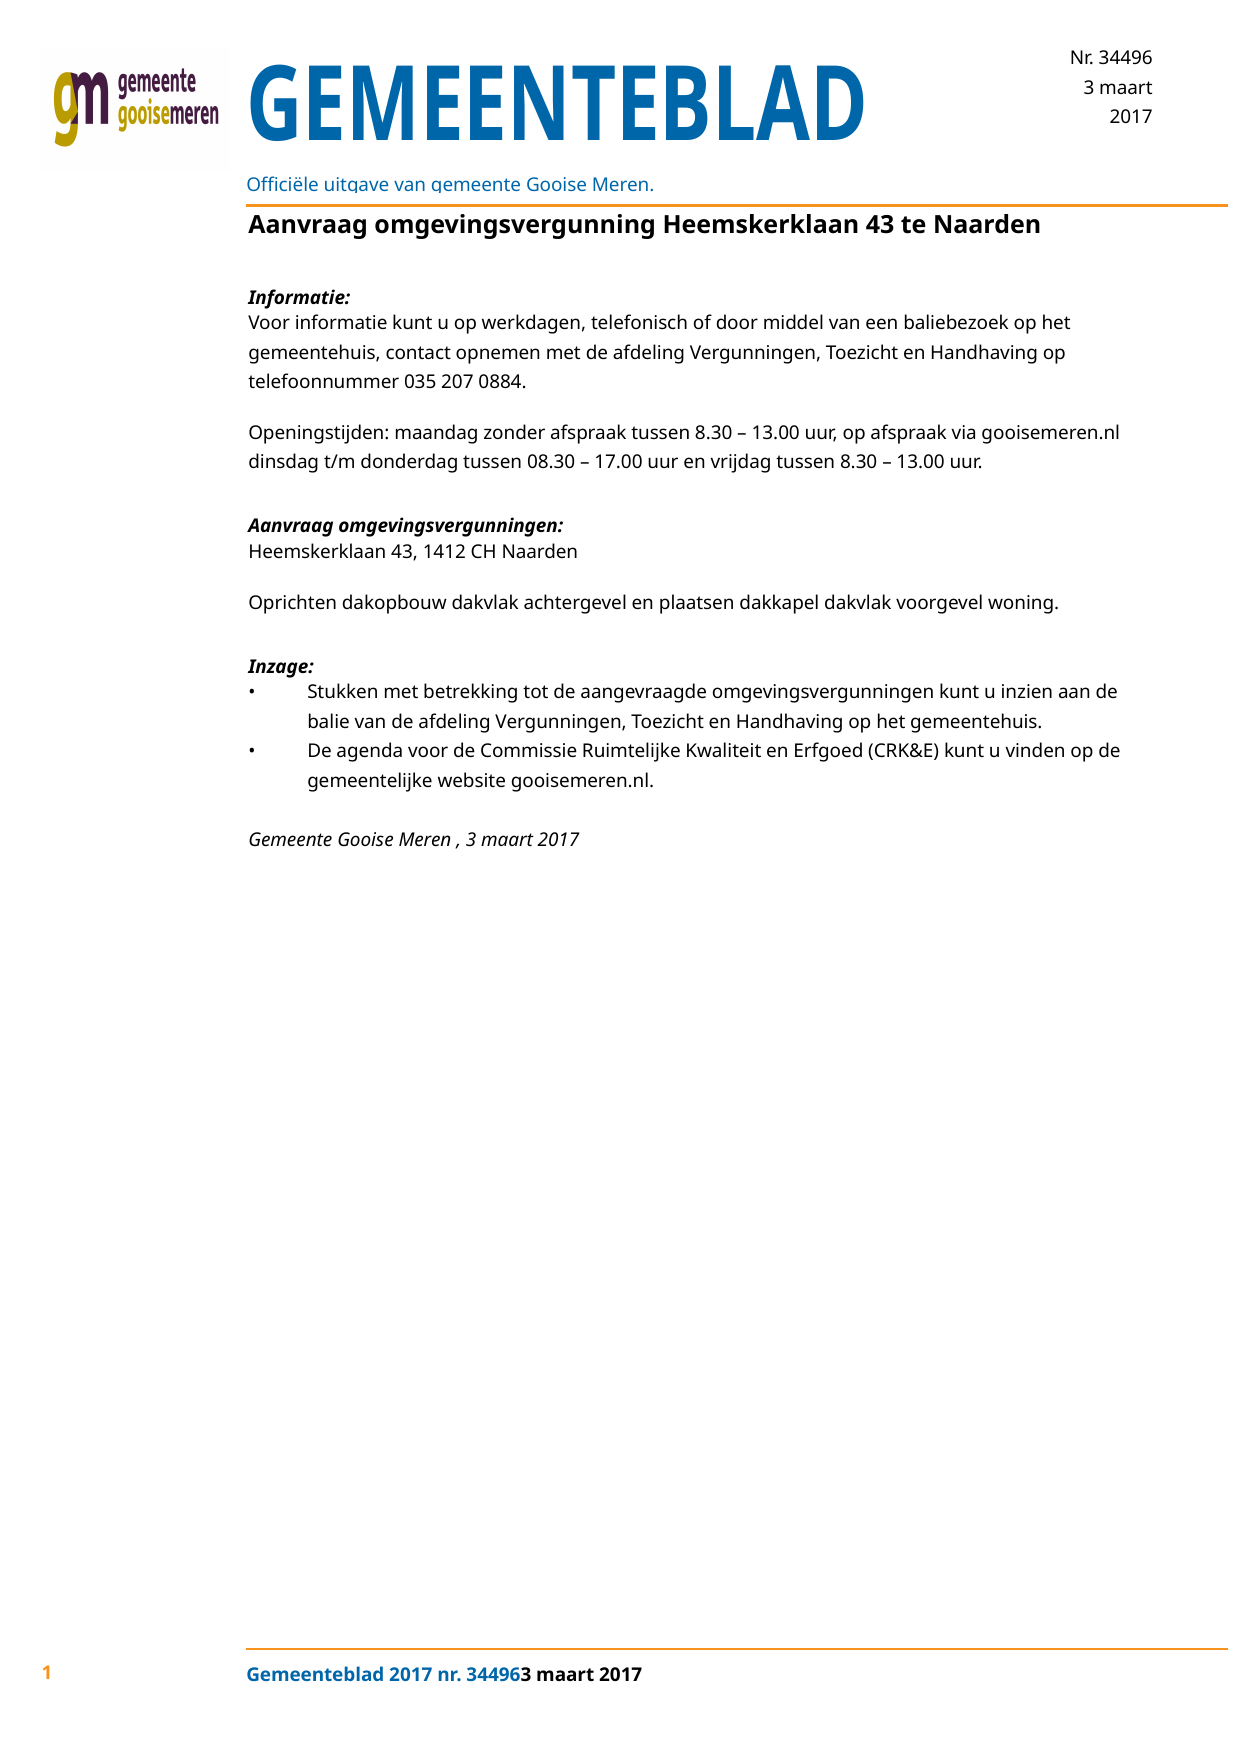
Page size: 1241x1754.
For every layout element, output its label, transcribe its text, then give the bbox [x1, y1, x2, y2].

text Heemskerklaan 43, 1412 CH Naarden [248, 538, 1152, 564]
text Oprichten dakopbouw dakvlak achtergevel en plaatsen dakkapel dakvlak voorgevel woning. [248, 589, 1152, 614]
text Aanvraag omgevingsvergunningen: [248, 513, 1152, 538]
list De agenda voor de Commissie Ruimtelijke Kwaliteit en Erfgoed (CRK&E) kunt u vinden op de gemeentelijke website gooisemeren.nl. [248, 738, 1152, 793]
list Stukken met betrekking tot de aangevraagde omgevingsvergunningen kunt u inzien aan de balie van de afdeling Vergunningen, Toezicht en Handhaving op het gemeentehuis. [248, 678, 1152, 734]
text Voor informatie kunt u op werkdagen, telefonisch of door middel van een baliebezoek op het gemeentehuis, contact opnemen met de afdeling Vergunningen, Toezicht en Handhaving op telefoonnummer 035 207 0884. [248, 309, 1152, 394]
text Inzage: [248, 653, 1152, 678]
picture [41, 47, 231, 172]
text Informatie: [248, 284, 1152, 309]
text Gemeente Gooise Meren , 3 maart 2017 [248, 826, 1152, 852]
text Aanvraag omgevingsvergunning Heemskerklaan 43 te Naarden [248, 207, 1152, 241]
text Openingstijden: maandag zonder afspraak tussen 8.30 – 13.00 uur, op afspraak via gooisemeren.nl dinsdag t/m donderdag tussen 08.30 – 17.00 uur en vrijdag tussen 8.30 – 13.00 uur. [248, 419, 1152, 474]
